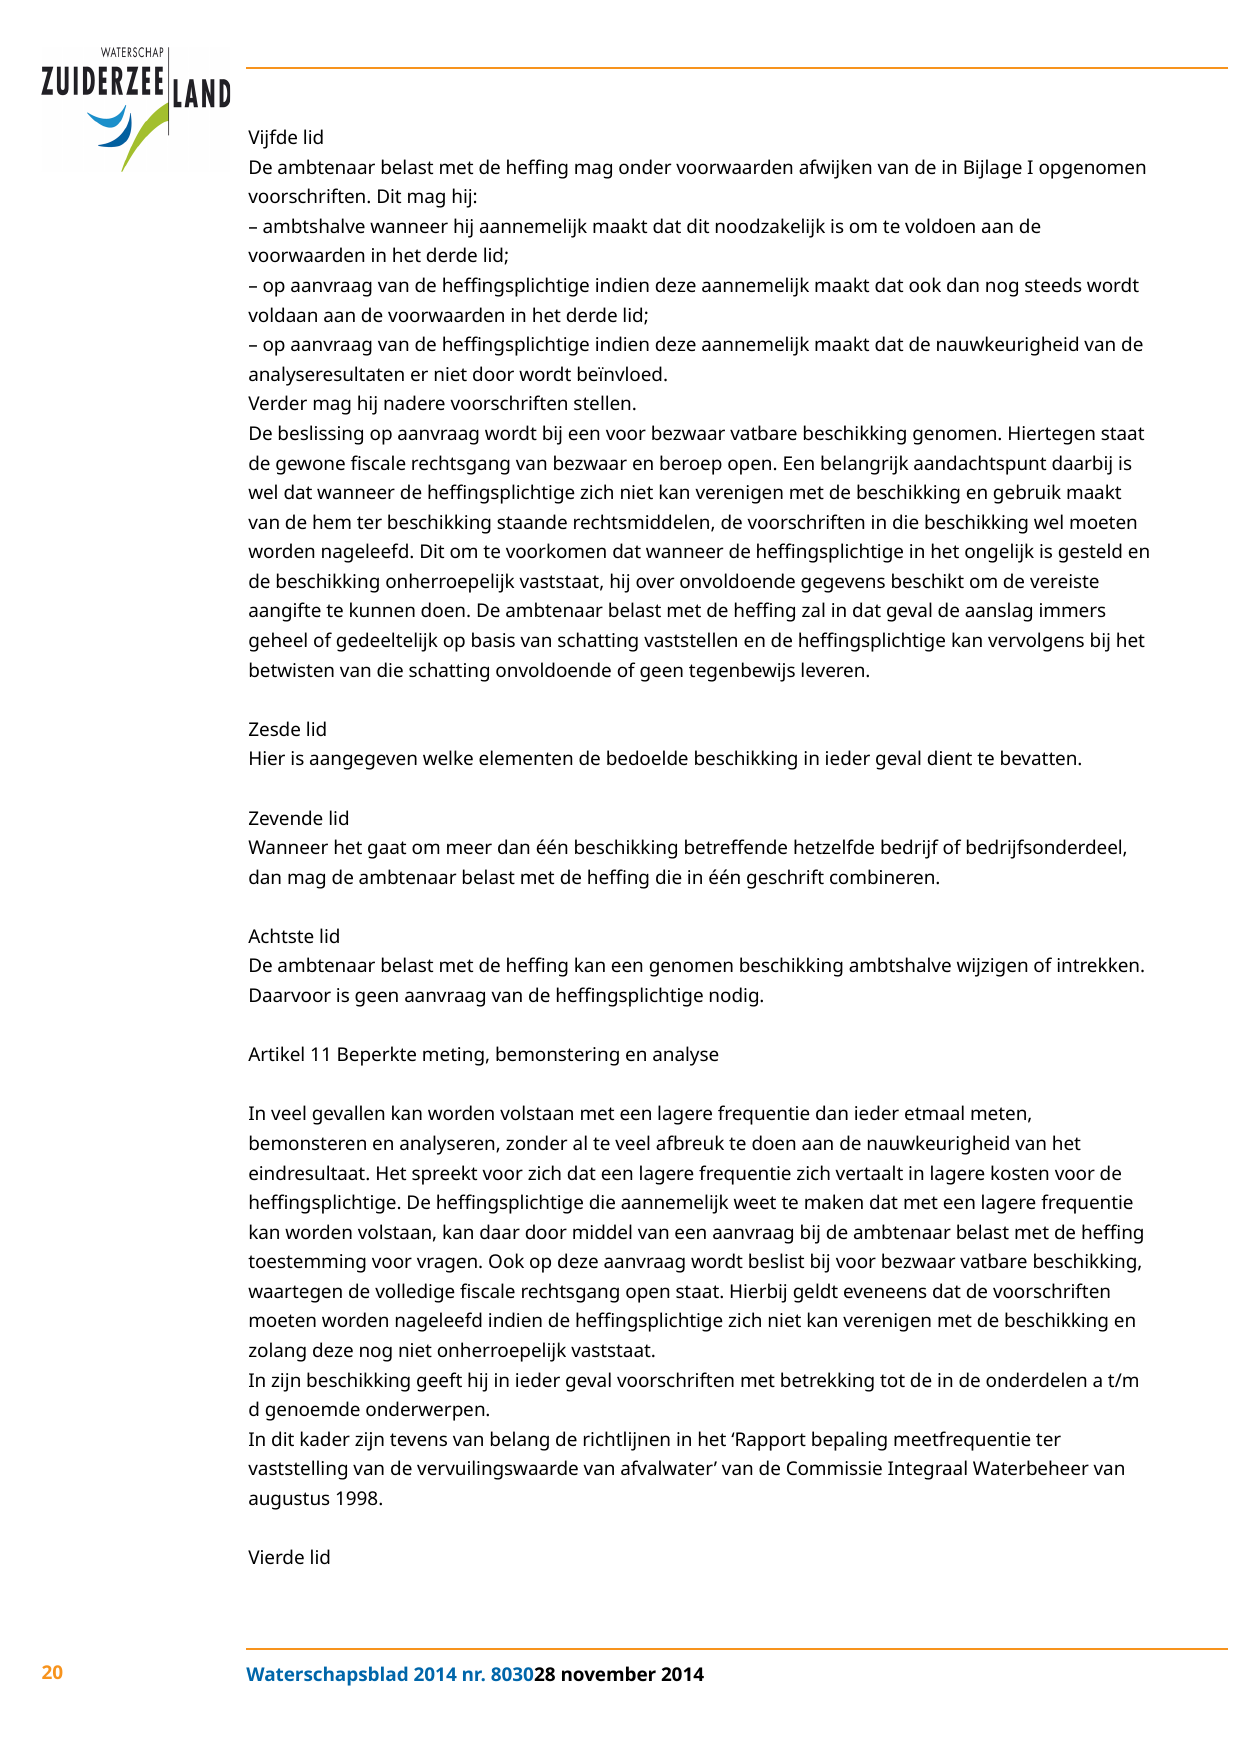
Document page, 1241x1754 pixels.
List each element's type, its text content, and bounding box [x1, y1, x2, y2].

text Wanneer het gaat om meer dan één beschikking betreffende hetzelfde bedrijf of bedrijfsonderdeel, dan mag de ambtenaar belast met de heffing die in één geschrift combineren. [248, 834, 1152, 890]
text De ambtenaar belast met de heffing mag onder voorwaarden afwijken van de in Bijlage I opgenomen voorschriften. Dit mag hij: [248, 154, 1152, 209]
text Zevende lid [248, 805, 1152, 831]
text In zijn beschikking geeft hij in ieder geval voorschriften met betrekking tot de in de onderdelen a t/m d genoemde onderwerpen. [248, 1367, 1152, 1422]
text Hier is aangegeven welke elementen de bedoelde beschikking in ieder geval dient te bevatten. [248, 746, 1152, 771]
text Achtste lid [248, 923, 1152, 949]
text – op aanvraag van de heffingsplichtige indien deze aannemelijk maakt dat de nauwkeurigheid van de analyseresultaten er niet door wordt beïnvloed. [248, 331, 1152, 387]
text In dit kader zijn tevens van belang de richtlijnen in het ‘Rapport bepaling meetfrequentie ter vaststelling van de vervuilingswaarde van afvalwater’ van de Commissie Integraal Waterbeheer van augustus 1998. [248, 1426, 1152, 1511]
picture [41, 47, 231, 172]
text – ambtshalve wanneer hij aannemelijk maakt dat dit noodzakelijk is om te voldoen aan de voorwaarden in het derde lid; [248, 213, 1152, 268]
text Vierde lid [248, 1544, 1152, 1570]
text – op aanvraag van de heffingsplichtige indien deze aannemelijk maakt dat ook dan nog steeds wordt voldaan aan de voorwaarden in het derde lid; [248, 272, 1152, 328]
text Vijfde lid [248, 124, 1152, 150]
text Artikel 11 Beperkte meting, bemonstering en analyse [248, 1041, 1152, 1067]
text De ambtenaar belast met de heffing kan een genomen beschikking ambtshalve wijzigen of intrekken. Daarvoor is geen aanvraag van de heffingsplichtige nodig. [248, 953, 1152, 1008]
text De beslissing op aanvraag wordt bij een voor bezwaar vatbare beschikking genomen. Hiertegen staat de gewone fiscale rechtsgang van bezwaar en beroep open. Een belangrijk aandachtspunt daarbij is wel dat wanneer de heffingsplichtige zich niet kan verenigen met de beschikking en gebruik maakt van de hem ter beschikking staande rechtsmiddelen, de voorschriften in die beschikking wel moeten worden nageleefd. Dit om te voorkomen dat wanneer de heffingsplichtige in het ongelijk is gesteld en de beschikking onherroepelijk vaststaat, hij over onvoldoende gegevens beschikt om de vereiste aangifte te kunnen doen. De ambtenaar belast met de heffing zal in dat geval de aanslag immers geheel of gedeeltelijk op basis van schatting vaststellen en de heffingsplichtige kan vervolgens bij het betwisten van die schatting onvoldoende of geen tegenbewijs leveren. [248, 420, 1152, 683]
text Verder mag hij nadere voorschriften stellen. [248, 391, 1152, 416]
text In veel gevallen kan worden volstaan met een lagere frequentie dan ieder etmaal meten, bemonsteren en analyseren, zonder al te veel afbreuk te doen aan de nauwkeurigheid van het eindresultaat. Het spreekt voor zich dat een lagere frequentie zich vertaalt in lagere kosten voor de heffingsplichtige. De heffingsplichtige die aannemelijk weet te maken dat met een lagere frequentie kan worden volstaan, kan daar door middel van een aanvraag bij de ambtenaar belast met de heffing toestemming voor vragen. Ook op deze aanvraag wordt beslist bij voor bezwaar vatbare beschikking, waartegen de volledige fiscale rechtsgang open staat. Hierbij geldt eveneens dat de voorschriften moeten worden nageleefd indien de heffingsplichtige zich niet kan verenigen met de beschikking en zolang deze nog niet onherroepelijk vaststaat. [248, 1101, 1152, 1363]
text Zesde lid [248, 716, 1152, 742]
